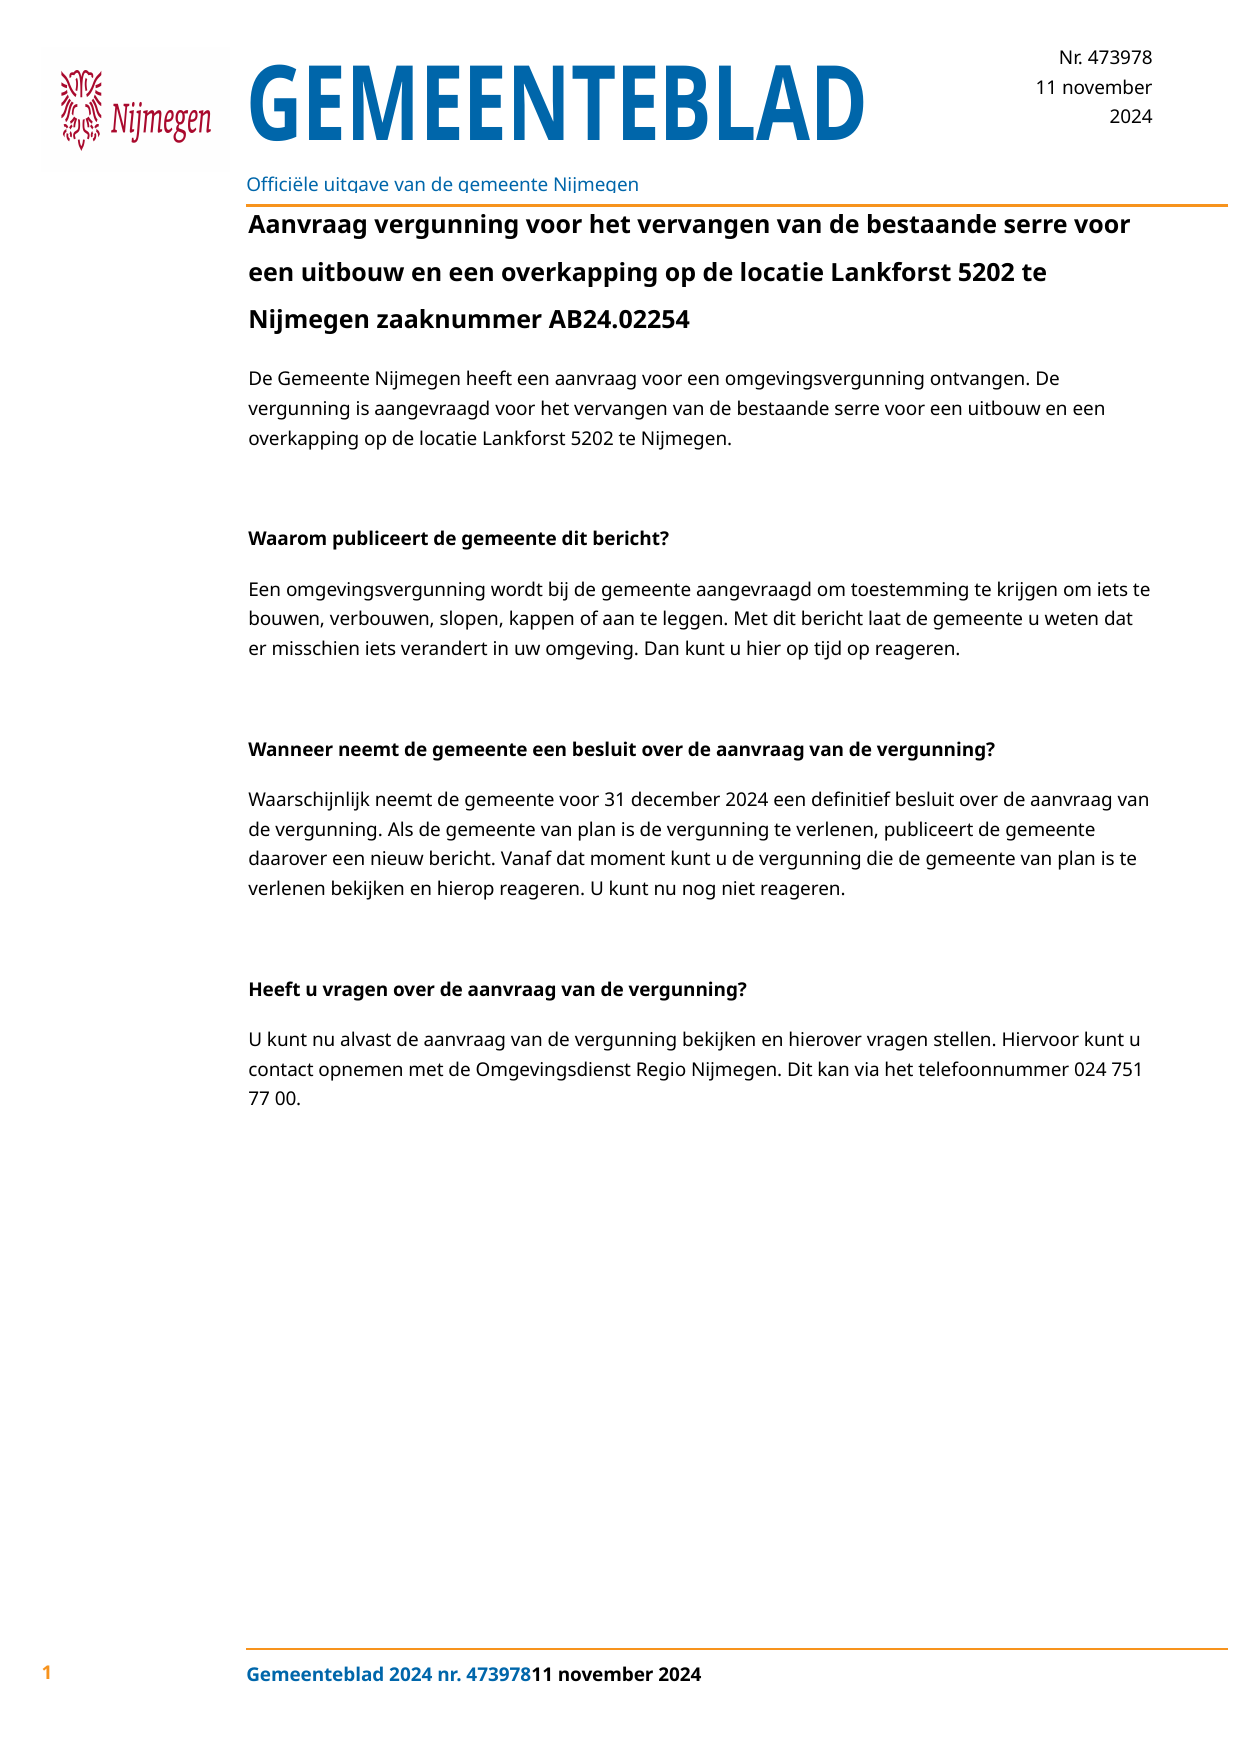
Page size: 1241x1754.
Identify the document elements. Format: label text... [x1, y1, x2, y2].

text Heeft u vragen over de aanvraag van de vergunning? [248, 976, 1152, 1002]
text Wanneer neemt de gemeente een besluit over de aanvraag van de vergunning? [248, 736, 1152, 762]
text Een omgevingsvergunning wordt bij de gemeente aangevraagd om toestemming te krijgen om iets te bouwen, verbouwen, slopen, kappen of aan te leggen. Met dit bericht laat de gemeente u weten dat er misschien iets verandert in uw omgeving. Dan kunt u hier op tijd op reageren. [248, 576, 1152, 661]
text Waarom publiceert de gemeente dit bericht? [248, 526, 1152, 551]
text Waarschijnlijk neemt de gemeente voor 31 december 2024 een definitief besluit over de aanvraag van de vergunning. Als de gemeente van plan is de vergunning te verlenen, publiceert de gemeente daarover een nieuw bericht. Vanaf dat moment kunt u de vergunning die de gemeente van plan is te verlenen bekijken en hierop reageren. U kunt nu nog niet reageren. [248, 786, 1152, 901]
text U kunt nu alvast de aanvraag van de vergunning bekijken en hierover vragen stellen. Hiervoor kunt u contact opnemen met de Omgevingsdienst Regio Nijmegen. Dit kan via het telefoonnummer 024 751 77 00. [248, 1026, 1152, 1111]
text Aanvraag vergunning voor het vervangen van de bestaande serre voor een uitbouw en een overkapping op de locatie Lankforst 5202 te Nijmegen zaaknummer AB24.02254 [248, 207, 1152, 336]
picture [41, 47, 231, 172]
text De Gemeente Nijmegen heeft een aanvraag voor een omgevingsvergunning ontvangen. De vergunning is aangevraagd voor het vervangen van de bestaande serre voor een uitbouw en een overkapping op de locatie Lankforst 5202 te Nijmegen. [248, 366, 1152, 450]
